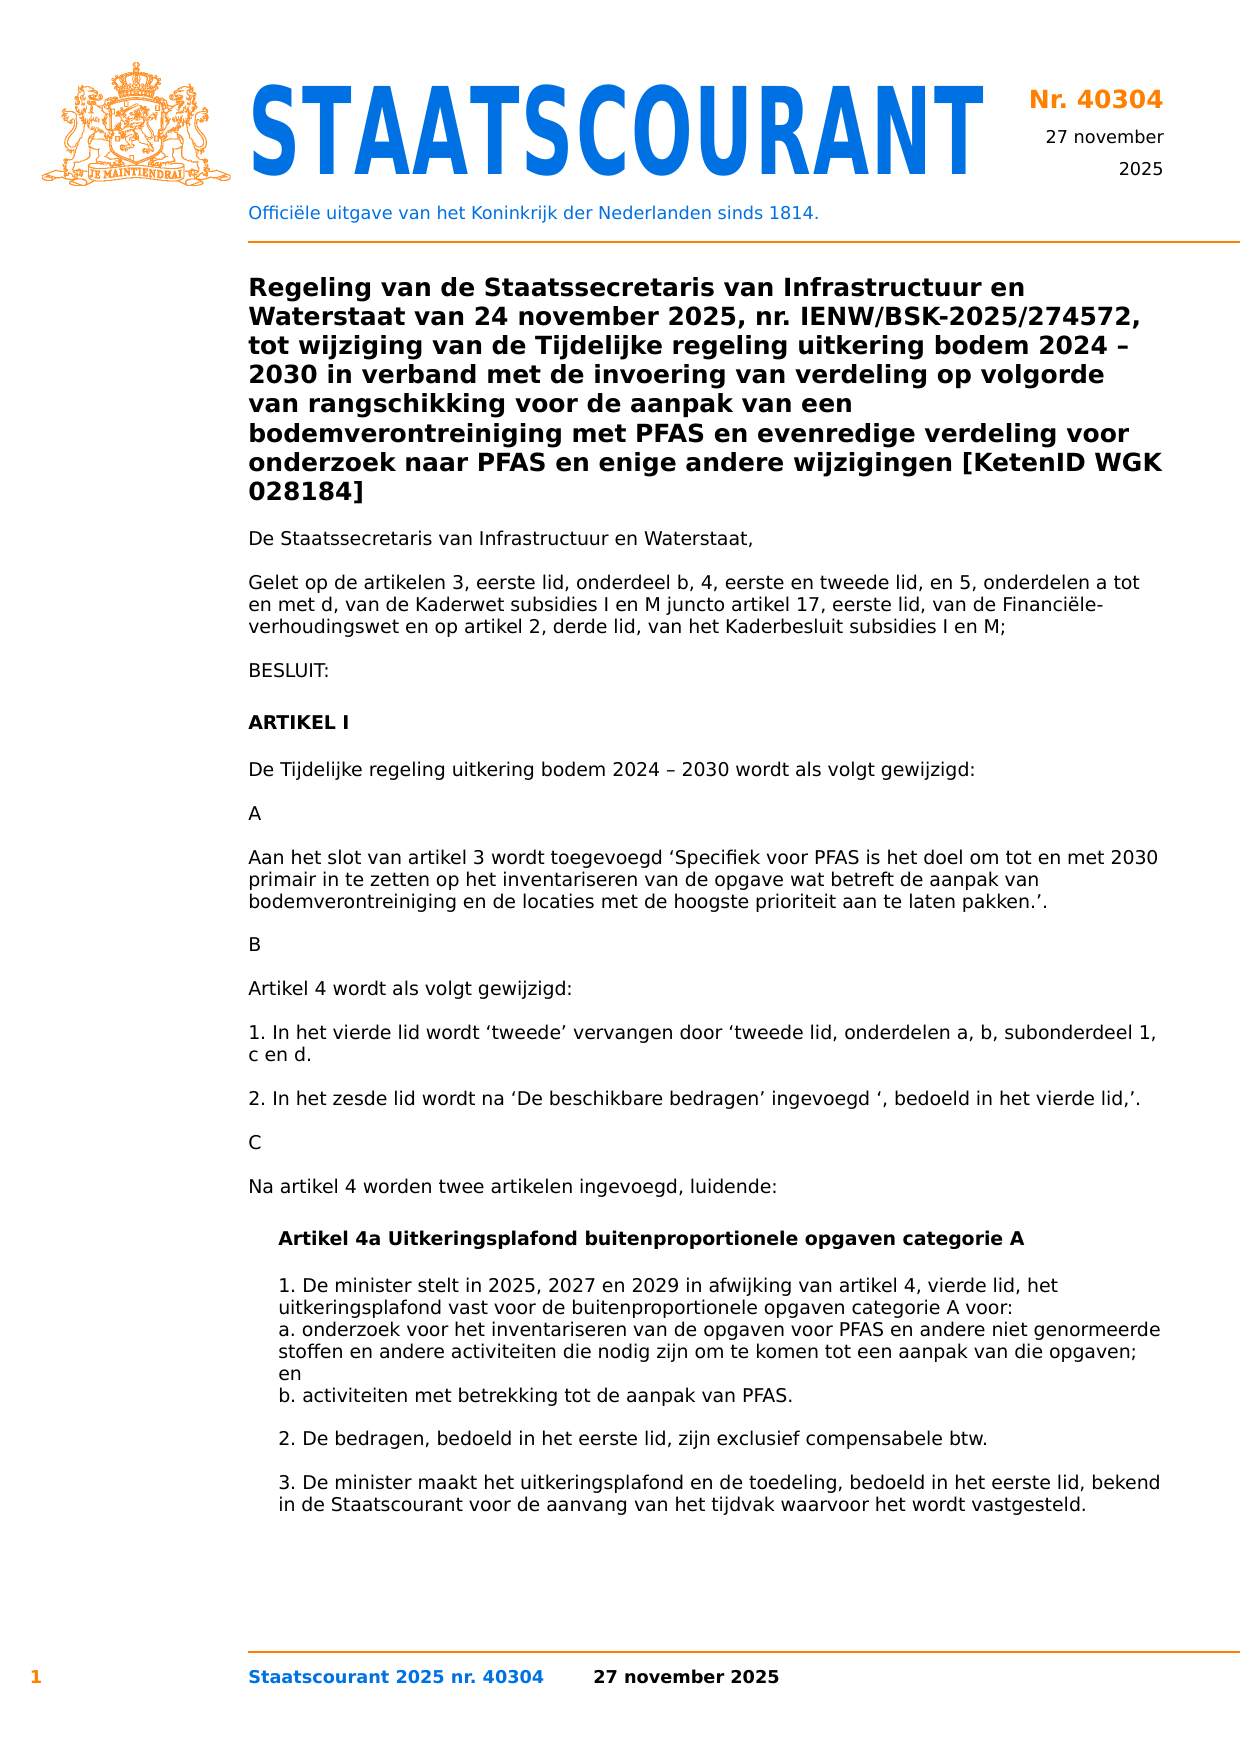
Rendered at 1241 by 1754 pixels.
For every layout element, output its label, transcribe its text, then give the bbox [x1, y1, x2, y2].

text 3. De minister maakt het uitkeringsplafond en de toedeling, bedoeld in het eerste lid, bekend in de Staatscourant voor de aanvang van het tijdvak waarvoor het wordt vastgesteld. [278, 1472, 1163, 1516]
table_cell 2025 [998, 153, 1240, 203]
subtitle Regeling van de Staatssecretaris van Infrastructuur en Waterstaat van 24 november 2025, nr. IENW/BSK-2025/274572, tot wijziging van de Tijdelijke regeling uitkering bodem 2024 – 2030 in verband met de invoering van verdeling op volgorde van rangschikking voor de aanpak van een bodemverontreiniging met PFAS en evenredige verdeling voor onderzoek naar PFAS en enige andere wijzigingen [KetenID WGK 028184] [248, 273, 1163, 506]
subtitle Artikel 4a Uitkeringsplafond buitenproportionele opgaven categorie A [278, 1228, 1163, 1249]
picture [41, 62, 231, 186]
text a. onderzoek voor het inventariseren van de opgaven voor PFAS en andere niet genormeerde stoffen en andere activiteiten die nodig zijn om te komen tot een aanpak van die opgaven; en [278, 1318, 1163, 1384]
table_header Nr. 40304 [998, 62, 1240, 121]
text BESLUIT: [248, 660, 1163, 682]
text Aan het slot van artikel 3 wordt toegevoegd ‘Specifiek voor PFAS is het doel om tot en met 2030 primair in te zetten op het inventariseren van de opgave wat betreft de aanpak van bodemverontreiniging en de locaties met de hoogste prioriteit aan te laten pakken.’. [248, 847, 1163, 912]
text 2. In het zesde lid wordt na ‘De beschikbare bedragen’ ingevoegd ‘, bedoeld in het vierde lid,’. [248, 1088, 1163, 1110]
table_cell 27 november [998, 121, 1240, 153]
text b. activiteiten met betrekking tot de aanpak van PFAS. [278, 1384, 1163, 1406]
table_header [25, 62, 248, 241]
text 1. In het vierde lid wordt ‘tweede’ vervangen door ‘tweede lid, onderdelen a, b, subonderdeel 1, c en d. [248, 1022, 1163, 1066]
table_header STAATSCOURANT [248, 62, 998, 203]
text De Tijdelijke regeling uitkering bodem 2024 – 2030 wordt als volgt gewijzigd: [248, 759, 1163, 781]
text C [248, 1132, 1163, 1154]
text 2. De bedragen, bedoeld in het eerste lid, zijn exclusief compensabele btw. [278, 1428, 1163, 1450]
text De Staatssecretaris van Infrastructuur en Waterstaat, [248, 528, 1163, 550]
text B [248, 934, 1163, 956]
text Na artikel 4 worden twee artikelen ingevoegd, luidende: [248, 1176, 1163, 1198]
subtitle ARTIKEL I [248, 712, 1163, 734]
text A [248, 803, 1163, 825]
table_cell Officiële uitgave van het Koninkrijk der Nederlanden sinds 1814. [248, 203, 1240, 241]
text Gelet op de artikelen 3, eerste lid, onderdeel b, 4, eerste en tweede lid, en 5, onderdelen a tot en met d, van de Kaderwet subsidies I en M juncto artikel 17, eerste lid, van de Financiële-verhoudingswet en op artikel 2, derde lid, van het Kaderbesluit subsidies I en M; [248, 572, 1163, 638]
text 1. De minister stelt in 2025, 2027 en 2029 in afwijking van artikel 4, vierde lid, het uitkeringsplafond vast voor de buitenproportionele opgaven categorie A voor: [278, 1274, 1163, 1318]
text Artikel 4 wordt als volgt gewijzigd: [248, 978, 1163, 1000]
